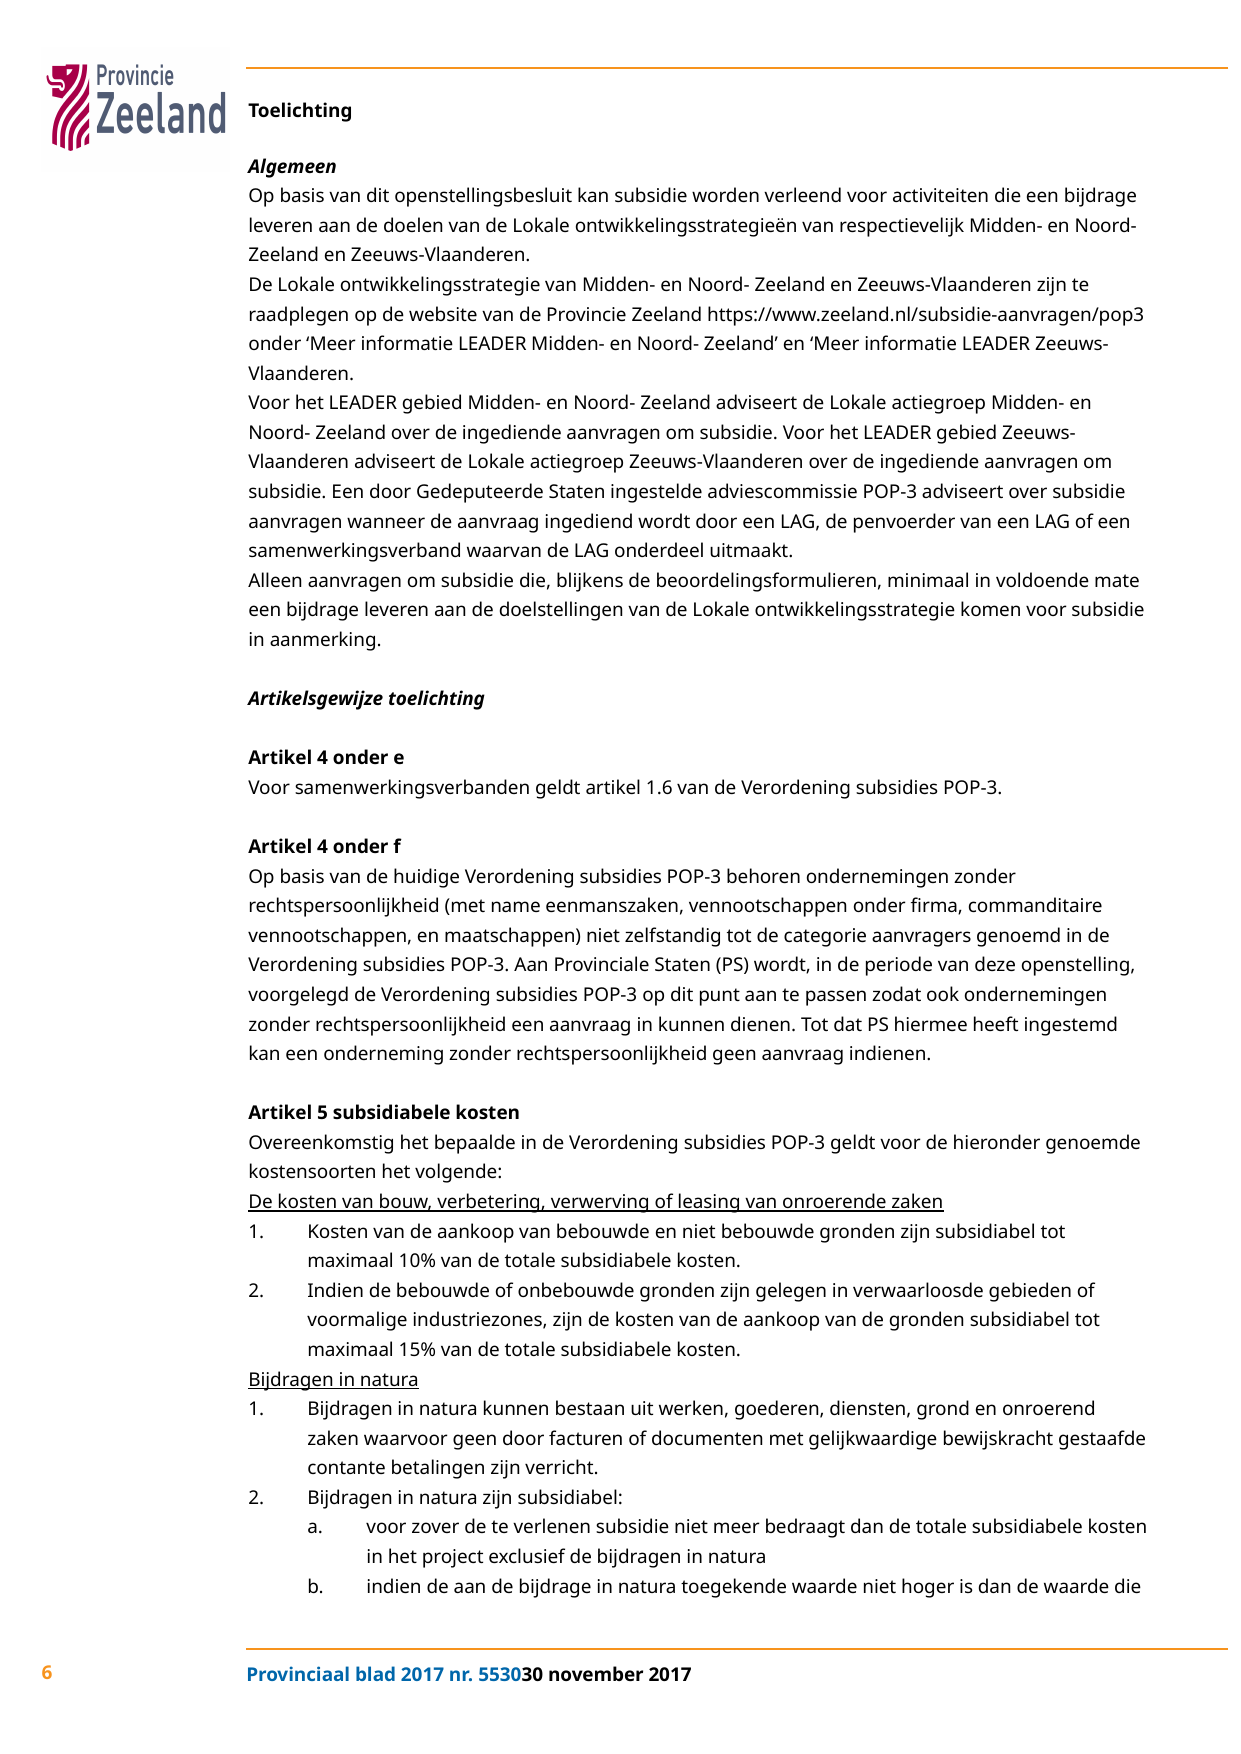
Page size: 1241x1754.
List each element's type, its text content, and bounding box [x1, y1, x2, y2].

text Voor samenwerkingsverbanden geldt artikel 1.6 van de Verordening subsidies POP-3. [248, 774, 1152, 800]
text Op basis van dit openstellingsbesluit kan subsidie worden verleend voor activiteiten die een bijdrage leveren aan de doelen van de Lokale ontwikkelingsstrategieën van respectievelijk Midden- en Noord- Zeeland en Zeeuws-Vlaanderen. [248, 182, 1152, 267]
text De kosten van bouw, verbetering, verwerving of leasing van onroerende zaken [248, 1188, 1152, 1214]
text Voor het LEADER gebied Midden- en Noord- Zeeland adviseert de Lokale actiegroep Midden- en Noord- Zeeland over de ingediende aanvragen om subsidie. Voor het LEADER gebied Zeeuws-Vlaanderen adviseert de Lokale actiegroep Zeeuws-Vlaanderen over de ingediende aanvragen om subsidie. Een door Gedeputeerde Staten ingestelde adviescommissie POP-3 adviseert over subsidie aanvragen wanneer de aanvraag ingediend wordt door een LAG, de penvoerder van een LAG of een samenwerkingsverband waarvan de LAG onderdeel uitmaakt. [248, 389, 1152, 563]
text Artikel 4 onder f [248, 833, 1152, 859]
text De Lokale ontwikkelingsstrategie van Midden- en Noord- Zeeland en Zeeuws-Vlaanderen zijn te raadplegen op de website van de Provincie Zeeland https://www.zeeland.nl/subsidie-aanvragen/pop3 onder ‘Meer informatie LEADER Midden- en Noord- Zeeland’ en ‘Meer informatie LEADER Zeeuws-Vlaanderen. [248, 271, 1152, 386]
text Op basis van de huidige Verordening subsidies POP-3 behoren ondernemingen zonder rechtspersoonlijkheid (met name eenmanszaken, vennootschappen onder firma, commanditaire vennootschappen, en maatschappen) niet zelfstandig tot de categorie aanvragers genoemd in de Verordening subsidies POP-3. Aan Provinciale Staten (PS) wordt, in de periode van deze openstelling, voorgelegd de Verordening subsidies POP-3 op dit punt aan te passen zodat ook ondernemingen zonder rechtspersoonlijkheid een aanvraag in kunnen dienen. Tot dat PS hiermee heeft ingestemd kan een onderneming zonder rechtspersoonlijkheid geen aanvraag indienen. [248, 863, 1152, 1066]
text Bijdragen in natura [248, 1366, 1152, 1392]
list Indien de bebouwde of onbebouwde gronden zijn gelegen in verwaarloosde gebieden of voormalige industriezones, zijn de kosten van de aankoop van de gronden subsidiabel tot maximaal 15% van de totale subsidiabele kosten. [248, 1277, 1152, 1362]
picture [41, 47, 231, 172]
text Algemeen [248, 153, 1152, 179]
list indien de aan de bijdrage in natura toegekende waarde niet hoger is dan de waarde die [307, 1573, 1152, 1599]
text Overeenkomstig het bepaalde in de Verordening subsidies POP-3 geldt voor de hieronder genoemde kostensoorten het volgende: [248, 1129, 1152, 1184]
text Toelichting [248, 95, 1152, 123]
list Bijdragen in natura kunnen bestaan uit werken, goederen, diensten, grond en onroerend zaken waarvoor geen door facturen of documenten met gelijkwaardige bewijskracht gestaafde contante betalingen zijn verricht. [248, 1395, 1152, 1480]
text Alleen aanvragen om subsidie die, blijkens de beoordelingsformulieren, minimaal in voldoende mate een bijdrage leveren aan de doelstellingen van de Lokale ontwikkelingsstrategie komen voor subsidie in aanmerking. [248, 567, 1152, 652]
list Bijdragen in natura zijn subsidiabel: [248, 1484, 1152, 1510]
list voor zover de te verlenen subsidie niet meer bedraagt dan de totale subsidiabele kosten in het project exclusief de bijdragen in natura [307, 1514, 1152, 1569]
text Artikel 4 onder e [248, 744, 1152, 770]
text Artikelsgewijze toelichting [248, 685, 1152, 711]
text Artikel 5 subsidiabele kosten [248, 1099, 1152, 1125]
list Kosten van de aankoop van bebouwde en niet bebouwde gronden zijn subsidiabel tot maximaal 10% van de totale subsidiabele kosten. [248, 1218, 1152, 1273]
